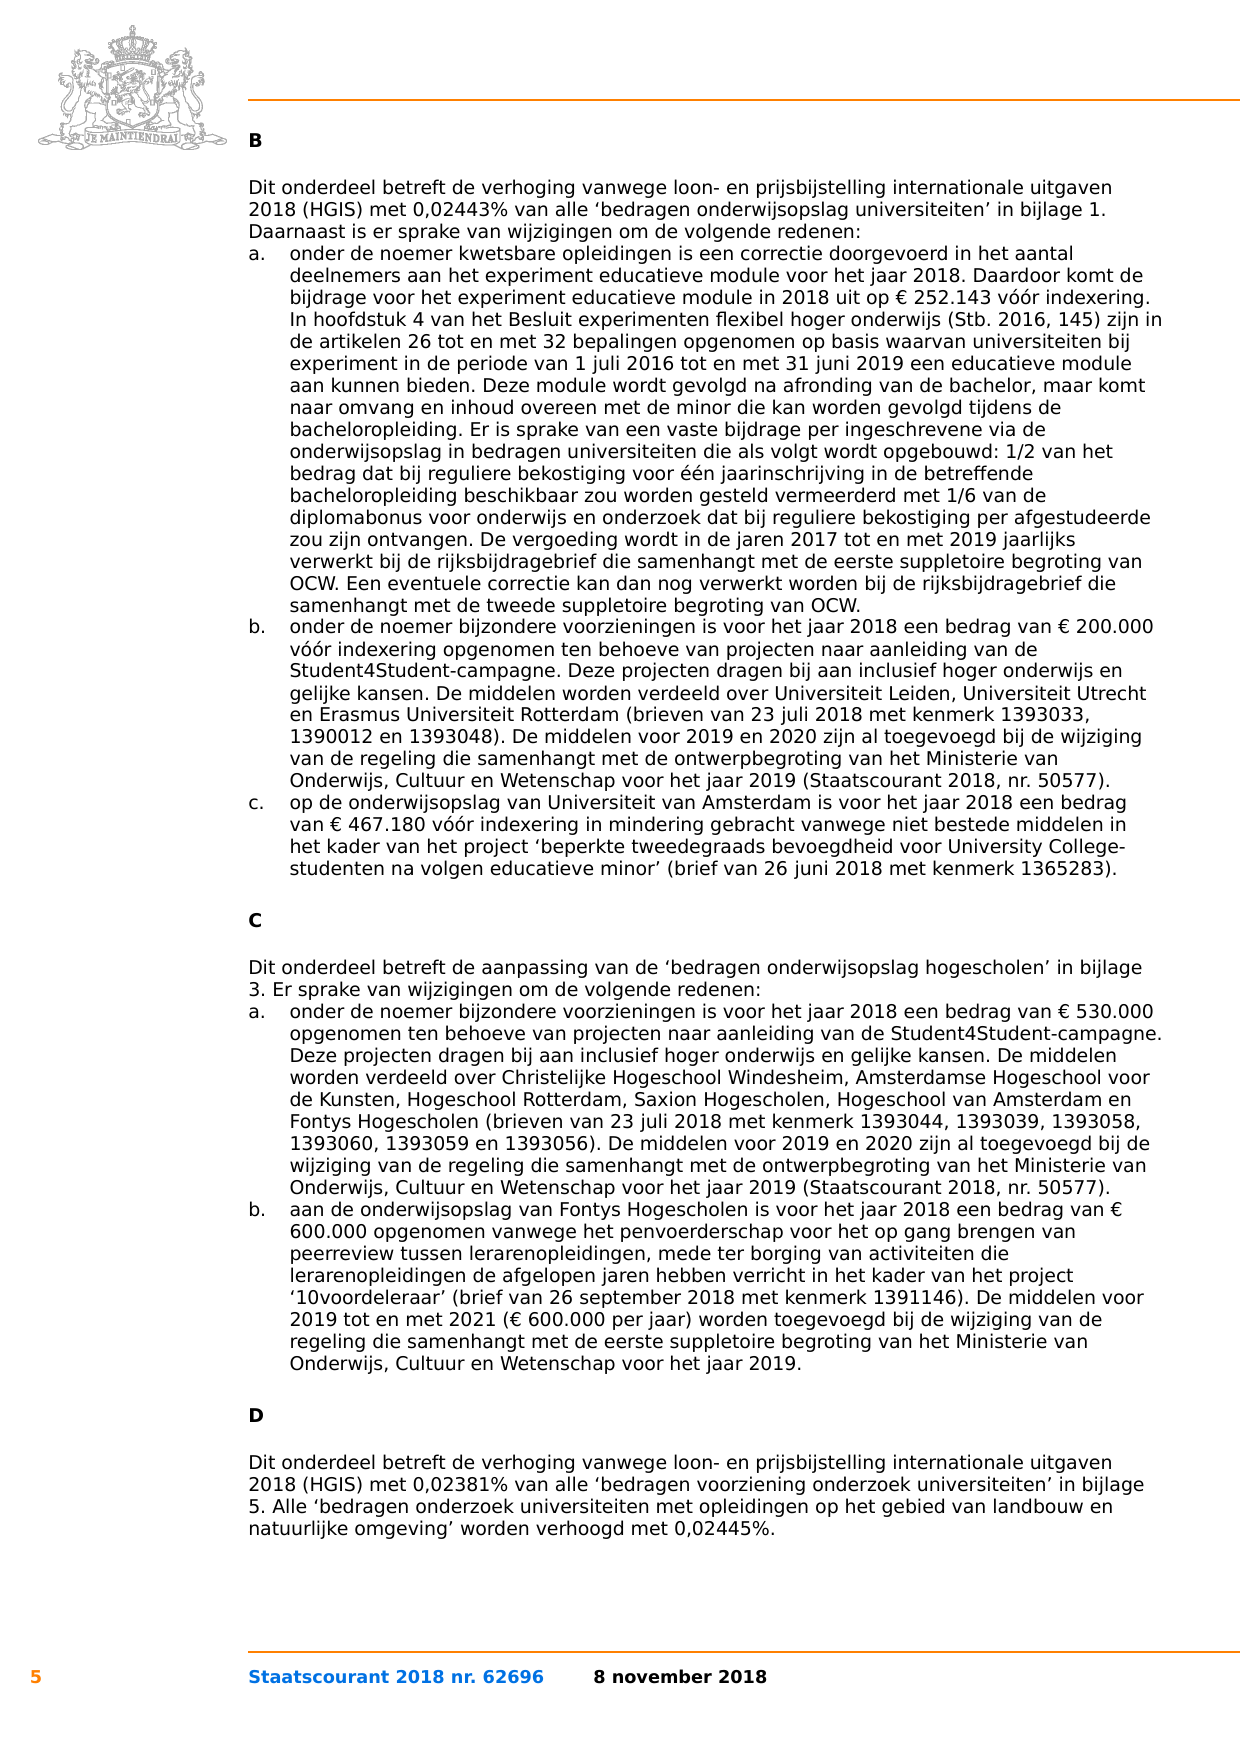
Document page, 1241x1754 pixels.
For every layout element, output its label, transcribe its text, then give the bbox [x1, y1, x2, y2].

text b. onder de noemer bijzondere voorzieningen is voor het jaar 2018 een bedrag van € 200.000 vóór indexering opgenomen ten behoeve van projecten naar aanleiding van de Student4Student-campagne. Deze projecten dragen bij aan inclusief hoger onderwijs en gelijke kansen. De middelen worden verdeeld over Universiteit Leiden, Universiteit Utrecht en Erasmus Universiteit Rotterdam (brieven van 23 juli 2018 met kenmerk 1393033, 1390012 en 1393048). De middelen voor 2019 en 2020 zijn al toegevoegd bij de wijziging van de regeling die samenhangt met de ontwerpbegroting van het Ministerie van Onderwijs, Cultuur en Wetenschap voor het jaar 2019 (Staatscourant 2018, nr. 50577). [248, 616, 1163, 792]
picture [38, 25, 227, 150]
subtitle B [248, 130, 1163, 152]
text Dit onderdeel betreft de verhoging vanwege loon- en prijsbijstelling internationale uitgaven 2018 (HGIS) met 0,02443% van alle ‘bedragen onderwijsopslag universiteiten’ in bijlage 1. Daarnaast is er sprake van wijzigingen om de volgende redenen: [248, 177, 1163, 243]
text a. onder de noemer kwetsbare opleidingen is een correctie doorgevoerd in het aantal deelnemers aan het experiment educatieve module voor het jaar 2018. Daardoor komt de bijdrage voor het experiment educatieve module in 2018 uit op € 252.143 vóór indexering. In hoofdstuk 4 van het Besluit experimenten flexibel hoger onderwijs (Stb. 2016, 145) zijn in de artikelen 26 tot en met 32 bepalingen opgenomen op basis waarvan universiteiten bij experiment in de periode van 1 juli 2016 tot en met 31 juni 2019 een educatieve module aan kunnen bieden. Deze module wordt gevolgd na afronding van de bachelor, maar komt naar omvang en inhoud overeen met de minor die kan worden gevolgd tijdens de bacheloropleiding. Er is sprake van een vaste bijdrage per ingeschrevene via de onderwijsopslag in bedragen universiteiten die als volgt wordt opgebouwd: 1/2 van het bedrag dat bij reguliere bekostiging voor één jaarinschrijving in de betreffende bacheloropleiding beschikbaar zou worden gesteld vermeerderd met 1/6 van de diplomabonus voor onderwijs en onderzoek dat bij reguliere bekostiging per afgestudeerde zou zijn ontvangen. De vergoeding wordt in de jaren 2017 tot en met 2019 jaarlijks verwerkt bij de rijksbijdragebrief die samenhangt met de eerste suppletoire begroting van OCW. Een eventuele correctie kan dan nog verwerkt worden bij de rijksbijdragebrief die samenhangt met de tweede suppletoire begroting van OCW. [248, 243, 1163, 616]
subtitle D [248, 1405, 1163, 1427]
text Dit onderdeel betreft de aanpassing van de ‘bedragen onderwijsopslag hogescholen’ in bijlage 3. Er sprake van wijzigingen om de volgende redenen: [248, 957, 1163, 1001]
text c. op de onderwijsopslag van Universiteit van Amsterdam is voor het jaar 2018 een bedrag van € 467.180 vóór indexering in mindering gebracht vanwege niet bestede middelen in het kader van het project ‘beperkte tweedegraads bevoegdheid voor University College-studenten na volgen educatieve minor’ (brief van 26 juni 2018 met kenmerk 1365283). [248, 792, 1163, 880]
text Dit onderdeel betreft de verhoging vanwege loon- en prijsbijstelling internationale uitgaven 2018 (HGIS) met 0,02381% van alle ‘bedragen voorziening onderzoek universiteiten’ in bijlage 5. Alle ‘bedragen onderzoek universiteiten met opleidingen op het gebied van landbouw en natuurlijke omgeving’ worden verhoogd met 0,02445%. [248, 1452, 1163, 1540]
text a. onder de noemer bijzondere voorzieningen is voor het jaar 2018 een bedrag van € 530.000 opgenomen ten behoeve van projecten naar aanleiding van de Student4Student-campagne. Deze projecten dragen bij aan inclusief hoger onderwijs en gelijke kansen. De middelen worden verdeeld over Christelijke Hogeschool Windesheim, Amsterdamse Hogeschool voor de Kunsten, Hogeschool Rotterdam, Saxion Hogescholen, Hogeschool van Amsterdam en Fontys Hogescholen (brieven van 23 juli 2018 met kenmerk 1393044, 1393039, 1393058, 1393060, 1393059 en 1393056). De middelen voor 2019 en 2020 zijn al toegevoegd bij de wijziging van de regeling die samenhangt met de ontwerpbegroting van het Ministerie van Onderwijs, Cultuur en Wetenschap voor het jaar 2019 (Staatscourant 2018, nr. 50577). [248, 1001, 1163, 1199]
text b. aan de onderwijsopslag van Fontys Hogescholen is voor het jaar 2018 een bedrag van € 600.000 opgenomen vanwege het penvoerderschap voor het op gang brengen van peerreview tussen lerarenopleidingen, mede ter borging van activiteiten die lerarenopleidingen de afgelopen jaren hebben verricht in het kader van het project ‘10voordeleraar’ (brief van 26 september 2018 met kenmerk 1391146). De middelen voor 2019 tot en met 2021 (€ 600.000 per jaar) worden toegevoegd bij de wijziging van de regeling die samenhangt met de eerste suppletoire begroting van het Ministerie van Onderwijs, Cultuur en Wetenschap voor het jaar 2019. [248, 1199, 1163, 1375]
subtitle C [248, 910, 1163, 932]
